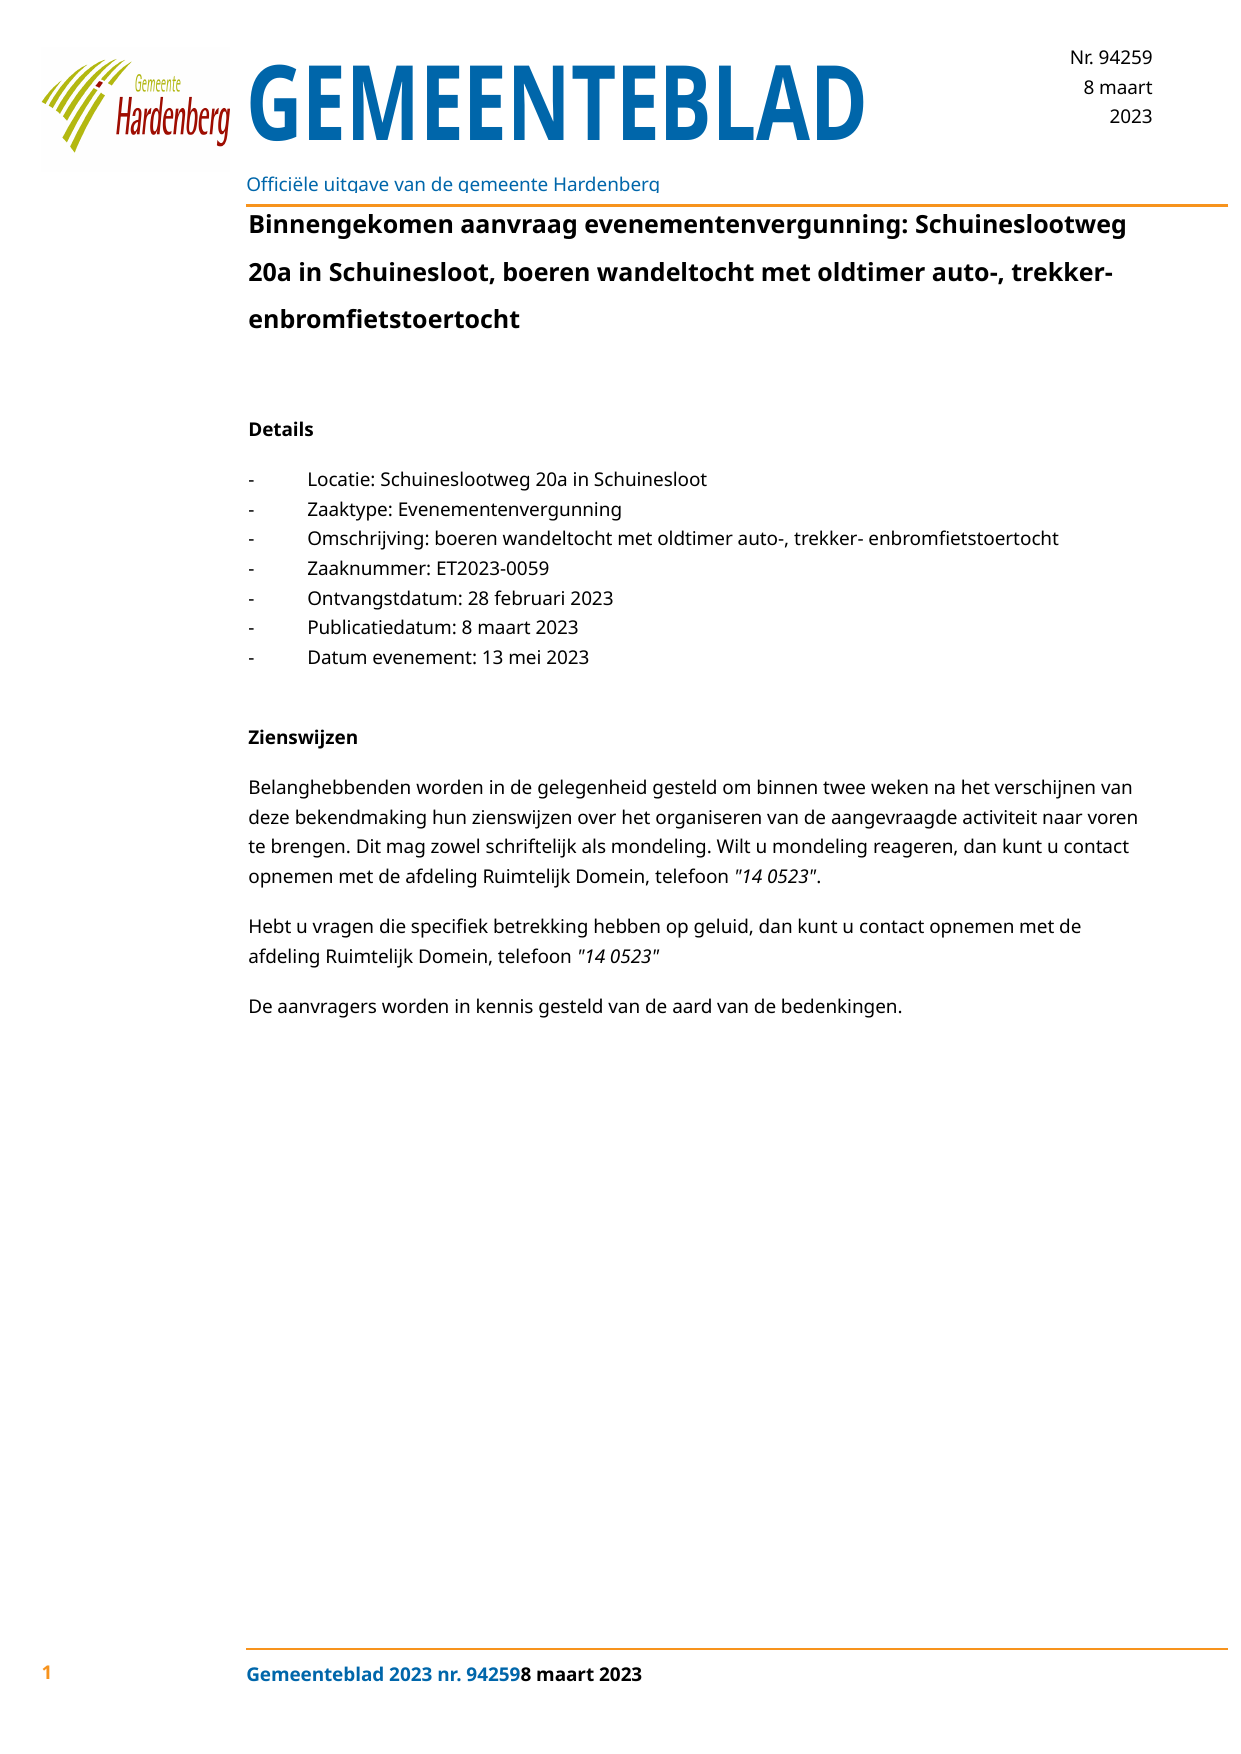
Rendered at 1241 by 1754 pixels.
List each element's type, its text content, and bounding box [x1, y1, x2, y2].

list Zaaknummer: ET2023-0059 [248, 555, 1152, 581]
text Hebt u vragen die specifiek betrekking hebben op geluid, dan kunt u contact opnemen met de afdeling Ruimtelijk Domein, telefoon "14 0523" [248, 913, 1152, 969]
list Publicatiedatum: 8 maart 2023 [248, 614, 1152, 640]
text Zienswijzen [248, 724, 1152, 749]
list Locatie: Schuineslootweg 20a in Schuinesloot [248, 466, 1152, 492]
picture [41, 47, 231, 172]
text De aanvragers worden in kennis gesteld van de aard van de bedenkingen. [248, 993, 1152, 1019]
list Datum evenement: 13 mei 2023 [248, 644, 1152, 669]
list Ontvangstdatum: 28 februari 2023 [248, 585, 1152, 610]
text Details [248, 416, 1152, 442]
text Belanghebbenden worden in de gelegenheid gesteld om binnen twee weken na het verschijnen van deze bekendmaking hun zienswijzen over het organiseren van de aangevraagde activiteit naar voren te brengen. Dit mag zowel schriftelijk als mondeling. Wilt u mondeling reageren, dan kunt u contact opnemen met de afdeling Ruimtelijk Domein, telefoon "14 0523". [248, 774, 1152, 889]
text Binnengekomen aanvraag evenementenvergunning: Schuineslootweg 20a in Schuinesloot, boeren wandeltocht met oldtimer auto-, trekker- enbromfietstoertocht [248, 207, 1152, 336]
list Zaaktype: Evenementenvergunning [248, 496, 1152, 522]
list Omschrijving: boeren wandeltocht met oldtimer auto-, trekker- enbromfietstoertocht [248, 526, 1152, 551]
